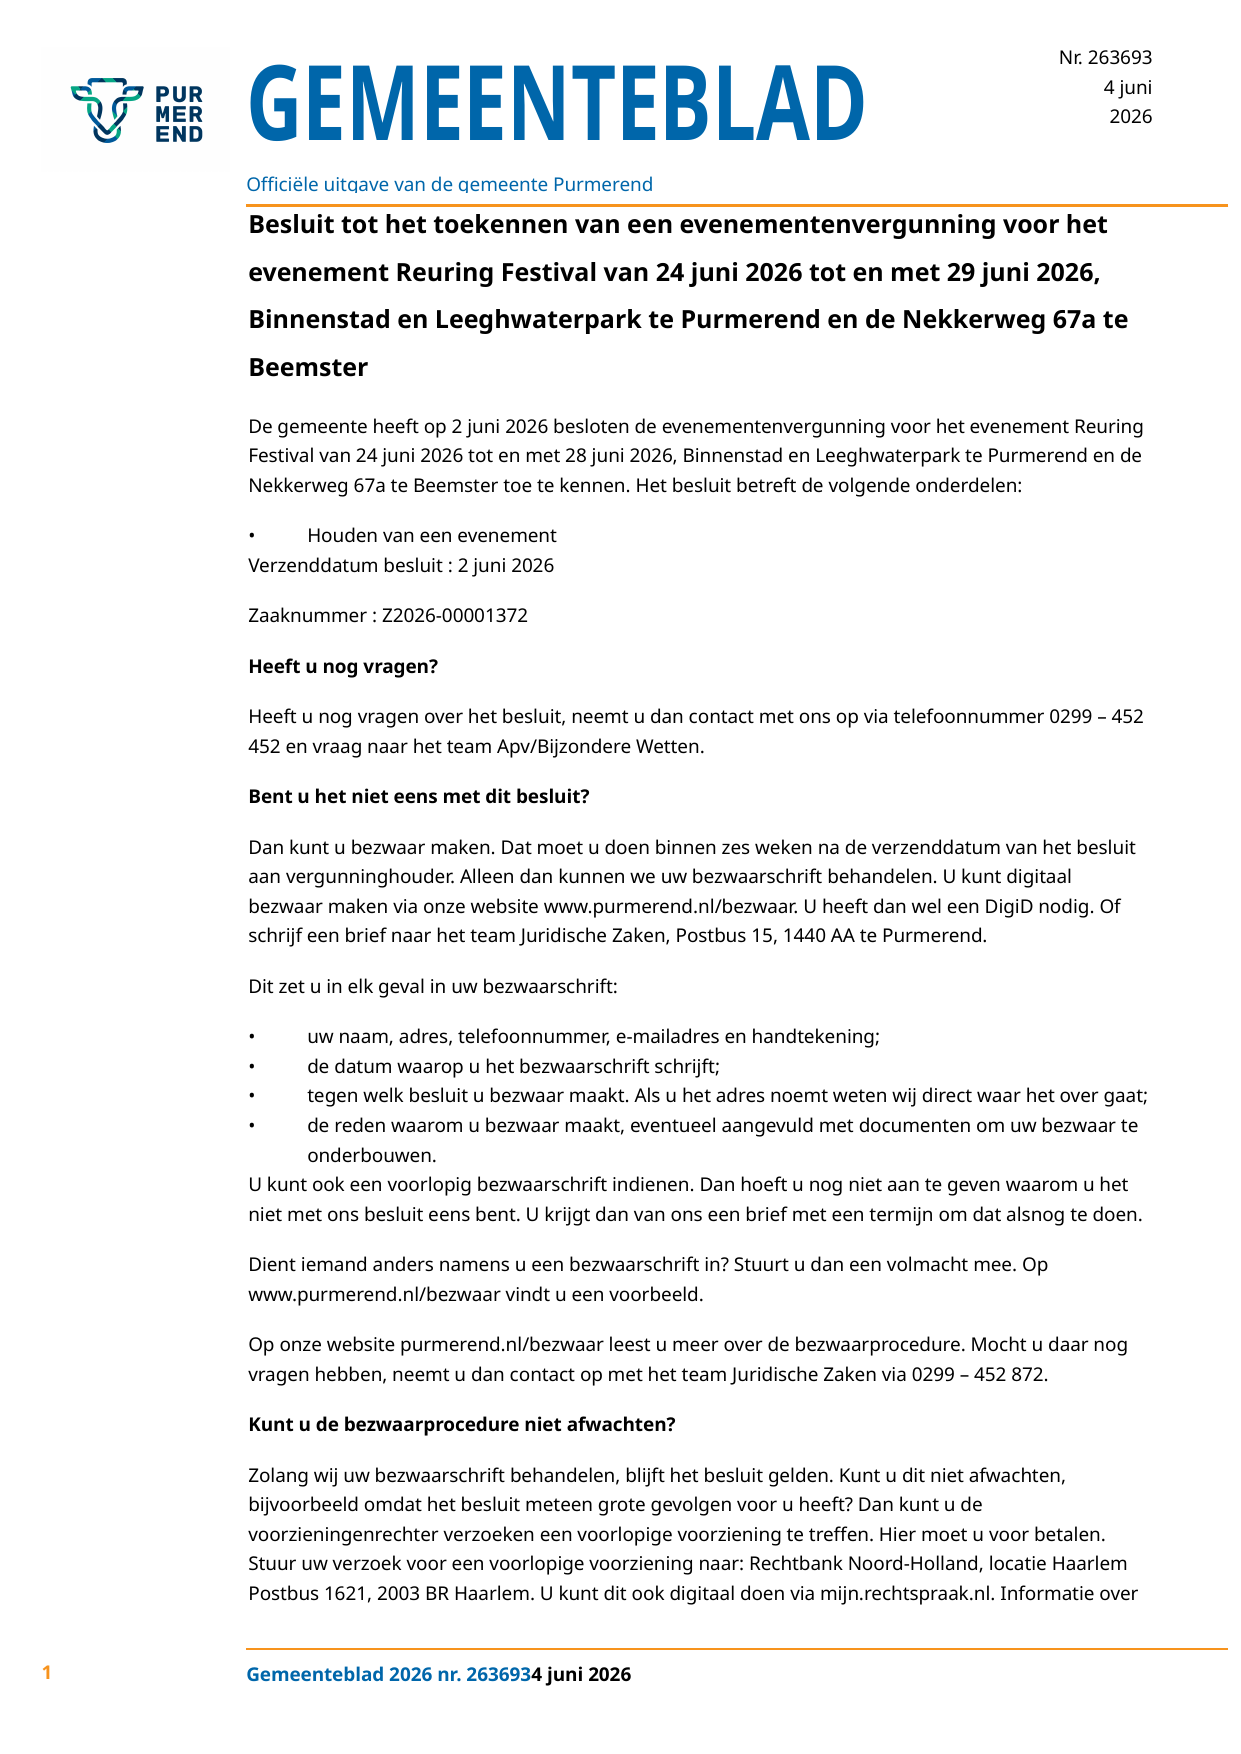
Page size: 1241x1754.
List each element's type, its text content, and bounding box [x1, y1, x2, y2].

text Op onze website purmerend.nl/bezwaar leest u meer over de bezwaarprocedure. Mocht u daar nog vragen hebben, neemt u dan contact op met het team Juridische Zaken via 0299 – 452 872. [248, 1331, 1152, 1387]
picture [41, 47, 231, 172]
text Dan kunt u bezwaar maken. Dat moet u doen binnen zes weken na de verzenddatum van het besluit aan vergunninghouder. Alleen dan kunnen we uw bezwaarschrift behandelen. U kunt digitaal bezwaar maken via onze website www.purmerend.nl/bezwaar. U heeft dan wel een DigiD nodig. Of schrijf een brief naar het team Juridische Zaken, Postbus 15, 1440 AA te Purmerend. [248, 834, 1152, 948]
list de reden waarom u bezwaar maakt, eventueel aangevuld met documenten om uw bezwaar te onderbouwen. [248, 1112, 1152, 1168]
text Zolang wij uw bezwaarschrift behandelen, blijft het besluit gelden. Kunt u dit niet afwachten, bijvoorbeeld omdat het besluit meteen grote gevolgen voor u heeft? Dan kunt u de voorzieningenrechter verzoeken een voorlopige voorziening te treffen. Hier moet u voor betalen. Stuur uw verzoek voor een voorlopige voorziening naar: Rechtbank Noord-Holland, locatie Haarlem Postbus 1621, 2003 BR Haarlem. U kunt dit ook digitaal doen via mijn.rechtspraak.nl. Informatie over [248, 1462, 1152, 1606]
text Dient iemand anders namens u een bezwaarschrift in? Stuurt u dan een volmacht mee. Op www.purmerend.nl/bezwaar vindt u een voorbeeld. [248, 1251, 1152, 1307]
list Houden van een evenement [248, 523, 1152, 548]
text Heeft u nog vragen over het besluit, neemt u dan contact met ons op via telefoonnummer 0299 – 452 452 en vraag naar het team Apv/Bijzondere Wetten. [248, 703, 1152, 759]
text Besluit tot het toekennen van een evenementenvergunning voor het evenement Reuring Festival van 24 juni 2026 tot en met 29 juni 2026, Binnenstad en Leeghwaterpark te Purmerend en de Nekkerweg 67a te Beemster [248, 207, 1152, 384]
text De gemeente heeft op 2 juni 2026 besloten de evenementenvergunning voor het evenement Reuring Festival van 24 juni 2026 tot en met 28 juni 2026, Binnenstad en Leeghwaterpark te Purmerend en de Nekkerweg 67a te Beemster toe te kennen. Het besluit betreft de volgende onderdelen: [248, 413, 1152, 498]
text Heeft u nog vragen? [248, 653, 1152, 679]
text Bent u het niet eens met dit besluit? [248, 783, 1152, 809]
text U kunt ook een voorlopig bezwaarschrift indienen. Dan hoeft u nog niet aan te geven waarom u het niet met ons besluit eens bent. U krijgt dan van ons een brief met een termijn om dat alsnog te doen. [248, 1171, 1152, 1227]
list tegen welk besluit u bezwaar maakt. Als u het adres noemt weten wij direct waar het over gaat; [248, 1083, 1152, 1108]
text Zaaknummer : Z2026-00001372 [248, 603, 1152, 628]
text Dit zet u in elk geval in uw bezwaarschrift: [248, 973, 1152, 999]
list uw naam, adres, telefoonnummer, e-mailadres en handtekening; [248, 1023, 1152, 1049]
text Kunt u de bezwaarprocedure niet afwachten? [248, 1411, 1152, 1437]
list de datum waarop u het bezwaarschrift schrijft; [248, 1053, 1152, 1079]
text Verzenddatum besluit : 2 juni 2026 [248, 552, 1152, 578]
